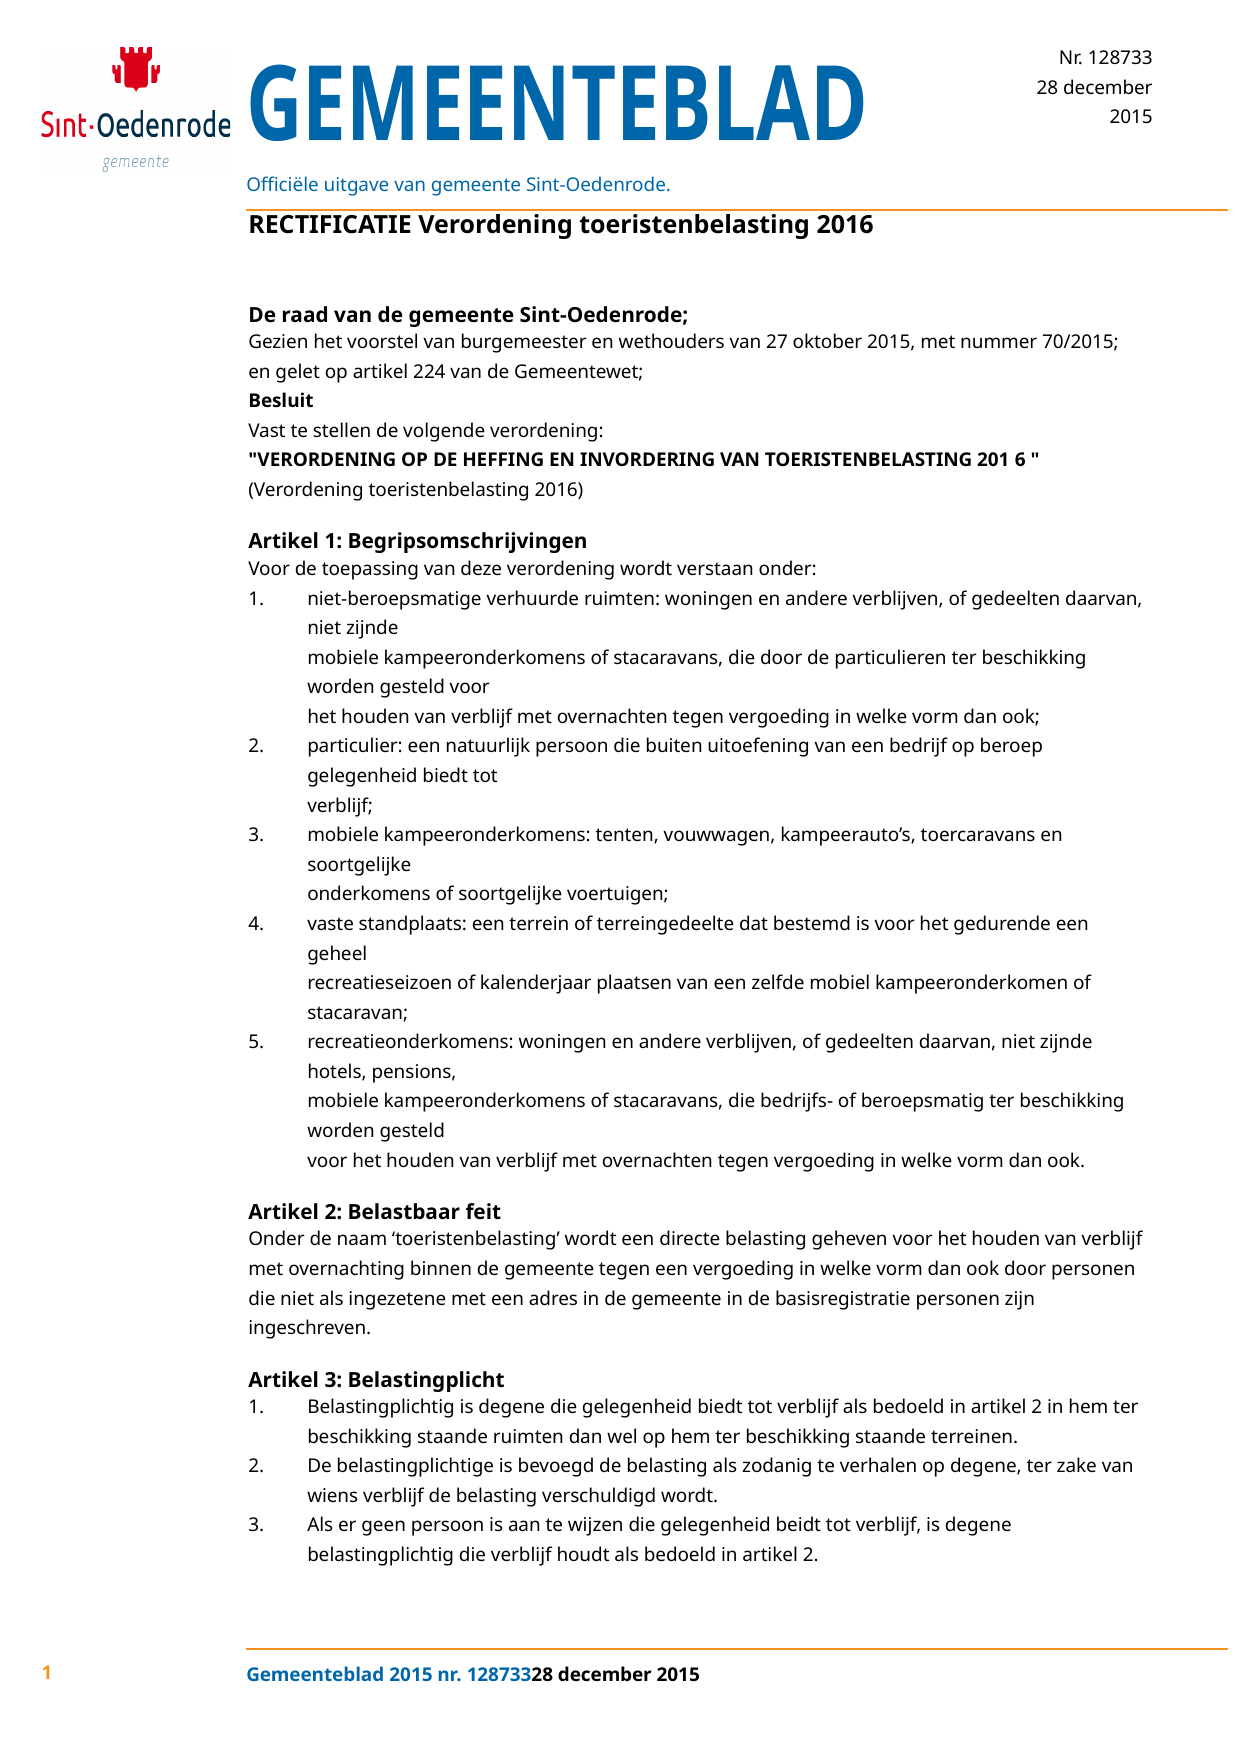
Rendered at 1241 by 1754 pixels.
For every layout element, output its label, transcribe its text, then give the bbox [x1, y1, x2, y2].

list recreatieseizoen of kalenderjaar plaatsen van een zelfde mobiel kampeeronderkomen of stacaravan; [248, 969, 1152, 1024]
list mobiele kampeeronderkomens of stacaravans, die bedrijfs- of beroepsmatig ter beschikking worden gesteld [248, 1088, 1152, 1143]
text (Verordening toeristenbelasting 2016) [248, 476, 1152, 502]
list het houden van verblijf met overnachten tegen vergoeding in welke vorm dan ook; [248, 703, 1152, 729]
text "VERORDENING OP DE HEFFING EN INVORDERING VAN TOERISTENBELASTING 201 6 " [248, 447, 1152, 472]
text en gelet op artikel 224 van de Gemeentewet; [248, 358, 1152, 384]
text Voor de toepassing van deze verordening wordt verstaan onder: [248, 555, 1152, 581]
text De raad van de gemeente Sint-Oedenrode; [248, 300, 1152, 328]
list mobiele kampeeronderkomens of stacaravans, die door de particulieren ter beschikking worden gesteld voor [248, 644, 1152, 699]
list niet-beroepsmatige verhuurde ruimten: woningen en andere verblijven, of gedeelten daarvan, niet zijnde [248, 585, 1152, 640]
text Artikel 3: Belastingplicht [248, 1365, 1152, 1393]
list verblijf; [248, 792, 1152, 817]
list recreatieonderkomens: woningen en andere verblijven, of gedeelten daarvan, niet zijnde hotels, pensions, [248, 1028, 1152, 1084]
list Belastingplichtig is degene die gelegenheid biedt tot verblijf als bedoeld in artikel 2 in hem ter beschikking staande ruimten dan wel op hem ter beschikking staande terreinen. [248, 1393, 1152, 1448]
list mobiele kampeeronderkomens: tenten, vouwwagen, kampeerauto’s, toercaravans en soortgelijke [248, 821, 1152, 877]
list vaste standplaats: een terrein of terreingedeelte dat bestemd is voor het gedurende een geheel [248, 910, 1152, 965]
text RECTIFICATIE Verordening toeristenbelasting 2016 [248, 211, 1152, 241]
list De belastingplichtige is bevoegd de belasting als zodanig te verhalen op degene, ter zake van wiens verblijf de belasting verschuldigd wordt. [248, 1452, 1152, 1508]
text Artikel 1: Begripsomschrijvingen [248, 527, 1152, 555]
picture [41, 47, 231, 172]
text Vast te stellen de volgende verordening: [248, 417, 1152, 443]
text Gezien het voorstel van burgemeester en wethouders van 27 oktober 2015, met nummer 70/2015; [248, 328, 1152, 354]
text Onder de naam ‘toeristenbelasting’ wordt een directe belasting geheven voor het houden van verblijf met overnachting binnen de gemeente tegen een vergoeding in welke vorm dan ook door personen die niet als ingezetene met een adres in de gemeente in de basisregistratie personen zijn ingeschreven. [248, 1226, 1152, 1340]
list voor het houden van verblijf met overnachten tegen vergoeding in welke vorm dan ook. [248, 1147, 1152, 1172]
text Artikel 2: Belastbaar feit [248, 1197, 1152, 1226]
list Als er geen persoon is aan te wijzen die gelegenheid beidt tot verblijf, is degene belastingplichtig die verblijf houdt als bedoeld in artikel 2. [248, 1512, 1152, 1567]
list particulier: een natuurlijk persoon die buiten uitoefening van een bedrijf op beroep gelegenheid biedt tot [248, 733, 1152, 788]
list onderkomens of soortgelijke voertuigen; [248, 881, 1152, 906]
text Besluit [248, 387, 1152, 413]
